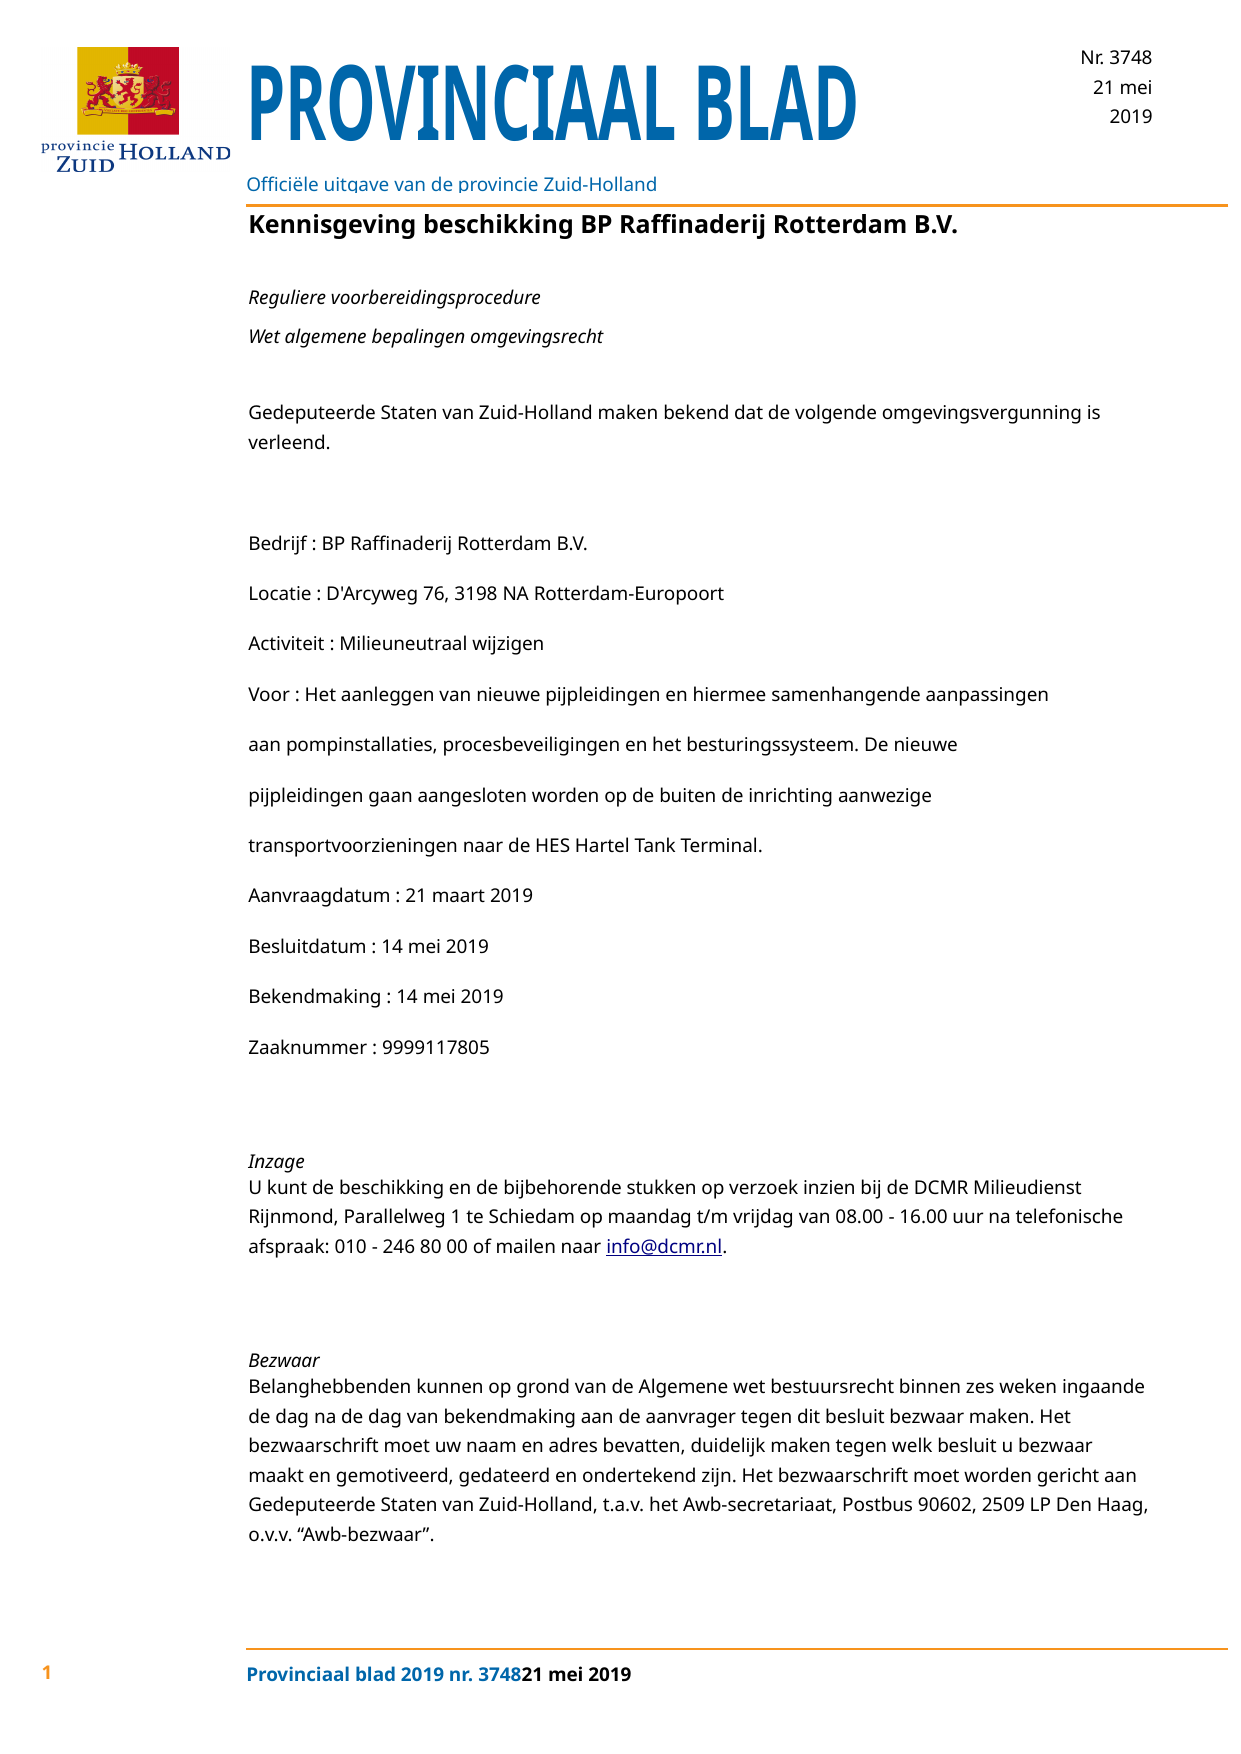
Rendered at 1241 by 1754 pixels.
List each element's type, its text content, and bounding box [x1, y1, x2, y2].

text Reguliere voorbereidingsprocedure [248, 284, 1152, 309]
text Zaaknummer : 9999117805 [248, 1034, 1152, 1059]
picture [41, 47, 231, 172]
text Locatie : D'Arcyweg 76, 3198 NA Rotterdam-Europoort [248, 580, 1152, 606]
text aan pompinstallaties, procesbeveiligingen en het besturingssysteem. De nieuwe [248, 731, 1152, 757]
text Activiteit : Milieuneutraal wijzigen [248, 631, 1152, 656]
text Aanvraagdatum : 21 maart 2019 [248, 883, 1152, 908]
text pijpleidingen gaan aangesloten worden op de buiten de inrichting aanwezige [248, 782, 1152, 807]
text transportvoorzieningen naar de HES Hartel Tank Terminal. [248, 832, 1152, 858]
text Voor : Het aanleggen van nieuwe pijpleidingen en hiermee samenhangende aanpassingen [248, 681, 1152, 707]
text Gedeputeerde Staten van Zuid-Holland maken bekend dat de volgende omgevingsvergunning is verleend. [248, 399, 1152, 454]
text Belanghebbenden kunnen op grond van de Algemene wet bestuursrecht binnen zes weken ingaande de dag na de dag van bekendmaking aan de aanvrager tegen dit besluit bezwaar maken. Het bezwaarschrift moet uw naam en adres bevatten, duidelijk maken tegen welk besluit u bezwaar maakt en gemotiveerd, gedateerd en ondertekend zijn. Het bezwaarschrift moet worden gericht aan Gedeputeerde Staten van Zuid-Holland, t.a.v. het Awb-secretariaat, Postbus 90602, 2509 LP Den Haag, o.v.v. “Awb-bezwaar”. [248, 1373, 1152, 1547]
text Bedrijf : BP Raffinaderij Rotterdam B.V. [248, 530, 1152, 555]
text Wet algemene bepalingen omgevingsrecht [248, 323, 1152, 349]
text Bezwaar [248, 1347, 1152, 1373]
text U kunt de beschikking en de bijbehorende stukken op verzoek inzien bij de DCMR Milieudienst Rijnmond, Parallelweg 1 te Schiedam op maandag t/m vrijdag van 08.00 - 16.00 uur na telefonische afspraak: 010 - 246 80 00 of mailen naar info@dcmr.nl. [248, 1174, 1152, 1259]
text Kennisgeving beschikking BP Raffinaderij Rotterdam B.V. [248, 207, 1152, 241]
text Besluitdatum : 14 mei 2019 [248, 933, 1152, 959]
text Inzage [248, 1148, 1152, 1174]
text Bekendmaking : 14 mei 2019 [248, 983, 1152, 1009]
